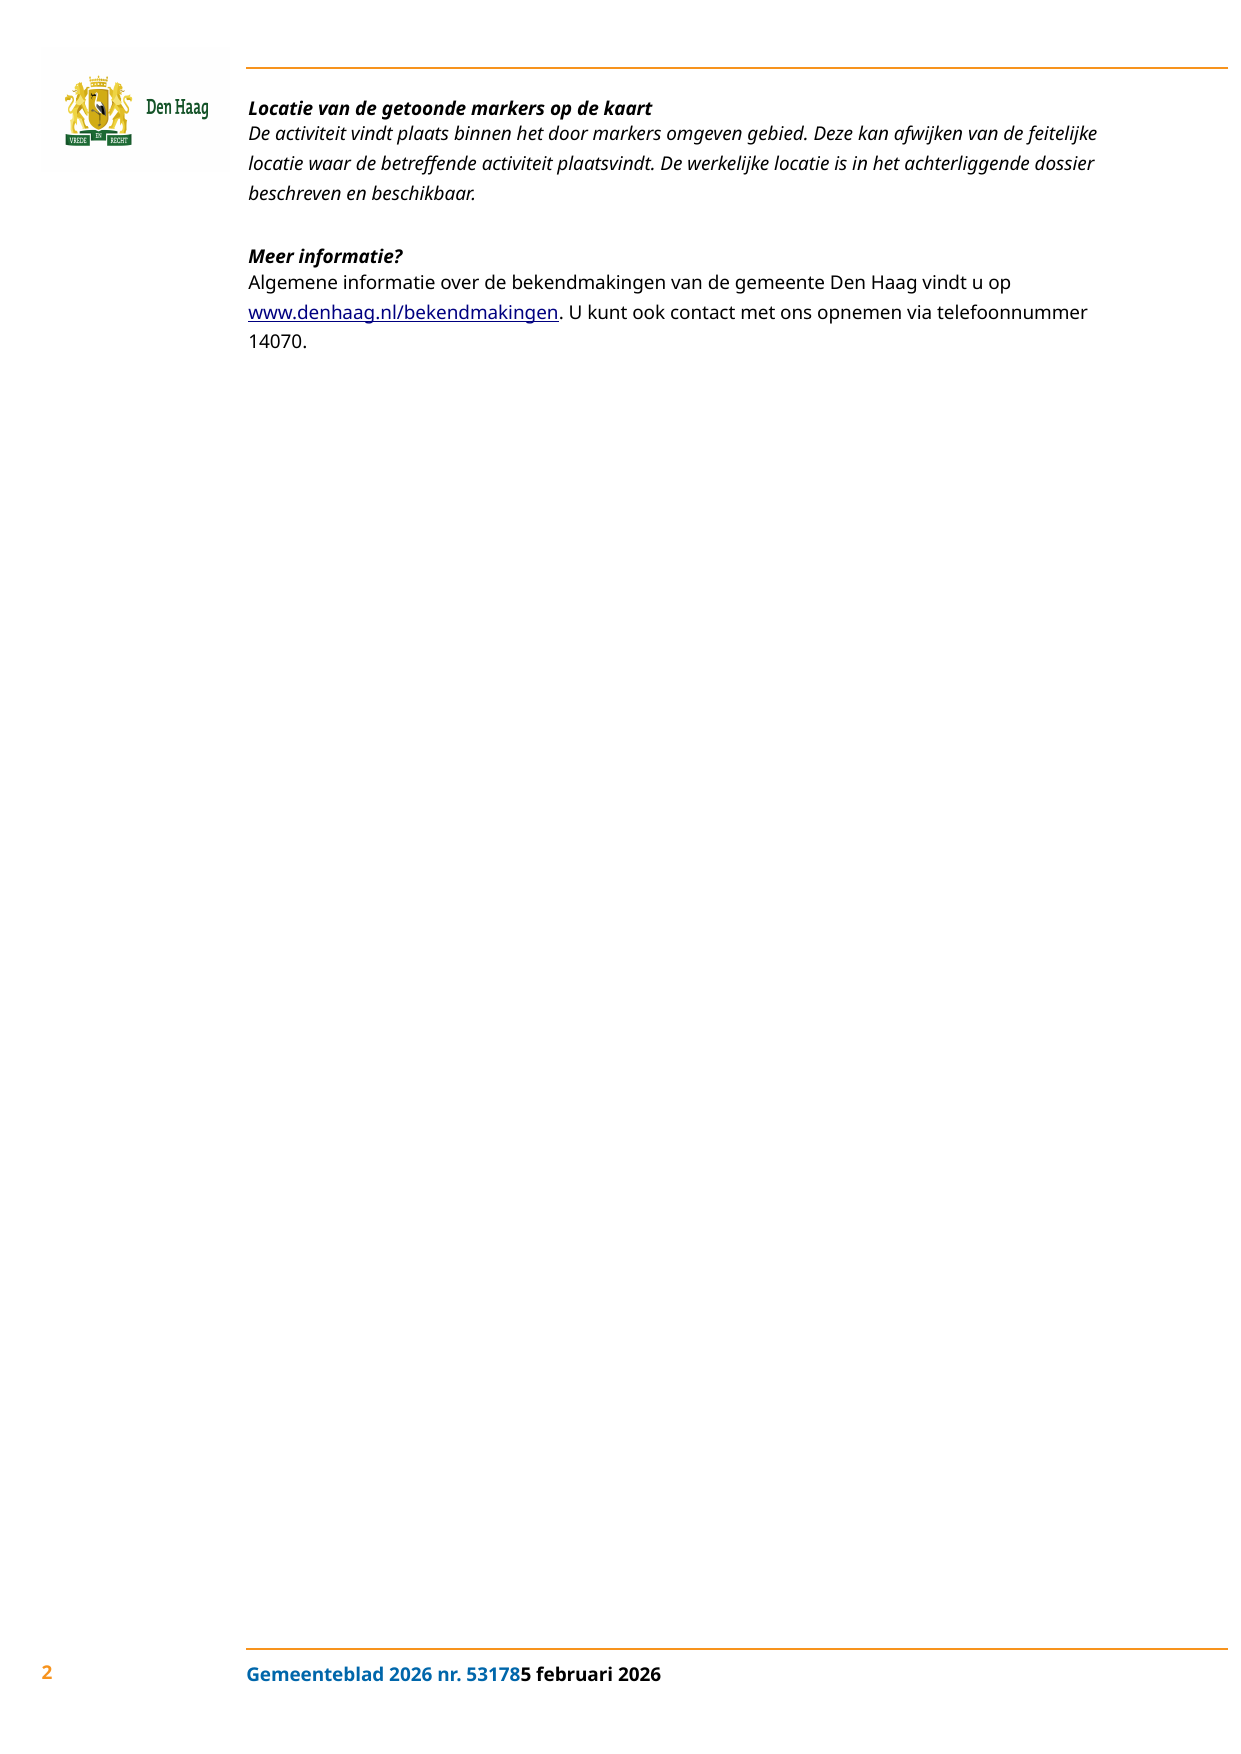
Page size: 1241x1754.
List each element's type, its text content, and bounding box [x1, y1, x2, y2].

text Algemene informatie over de bekendmakingen van de gemeente Den Haag vindt u op www.denhaag.nl/bekendmakingen. U kunt ook contact met ons opnemen via telefoonnummer 14070. [248, 269, 1152, 354]
text De activiteit vindt plaats binnen het door markers omgeven gebied. Deze kan afwijken van de feitelijke locatie waar de betreffende activiteit plaatsvindt. De werkelijke locatie is in het achterliggende dossier beschreven en beschikbaar. [248, 121, 1152, 205]
text Locatie van de getoonde markers op de kaart [248, 95, 1152, 121]
picture [41, 47, 231, 172]
text Meer informatie? [248, 244, 1152, 269]
